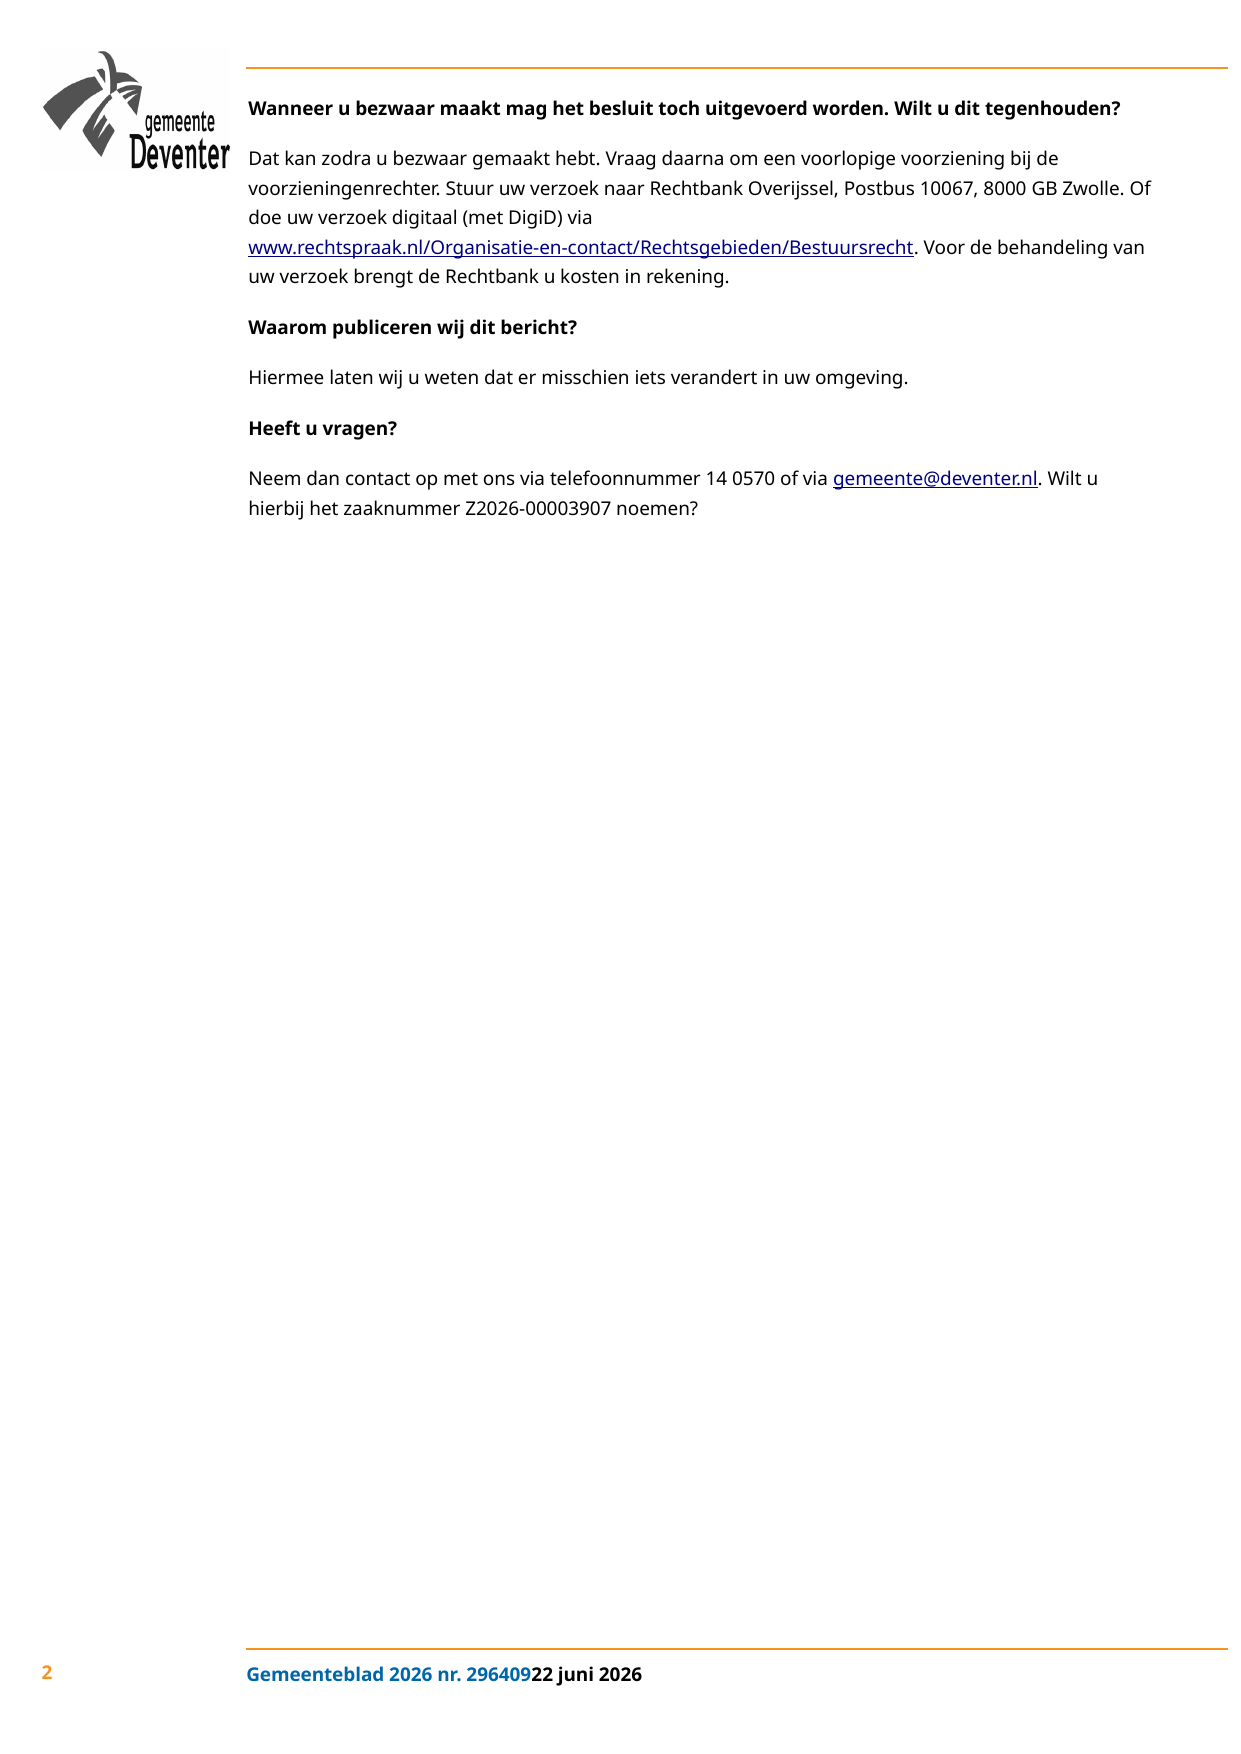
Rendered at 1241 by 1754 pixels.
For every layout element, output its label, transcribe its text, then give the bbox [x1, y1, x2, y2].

text Wanneer u bezwaar maakt mag het besluit toch uitgevoerd worden. Wilt u dit tegenhouden? [248, 95, 1152, 121]
text Waarom publiceren wij dit bericht? [248, 314, 1152, 340]
text Dat kan zodra u bezwaar gemaakt hebt. Vraag daarna om een voorlopige voorziening bij de voorzieningenrechter. Stuur uw verzoek naar Rechtbank Overijssel, Postbus 10067, 8000 GB Zwolle. Of doe uw verzoek digitaal (met DigiD) via www.rechtspraak.nl/Organisatie-en-contact/Rechtsgebieden/Bestuursrecht. Voor de behandeling van uw verzoek brengt de Rechtbank u kosten in rekening. [248, 145, 1152, 289]
text Neem dan contact op met ons via telefoonnummer 14 0570 of via gemeente@deventer.nl. Wilt u hierbij het zaaknummer Z2026-00003907 noemen? [248, 465, 1152, 521]
picture [41, 47, 231, 172]
text Hiermee laten wij u weten dat er misschien iets verandert in uw omgeving. [248, 364, 1152, 390]
text Heeft u vragen? [248, 415, 1152, 441]
